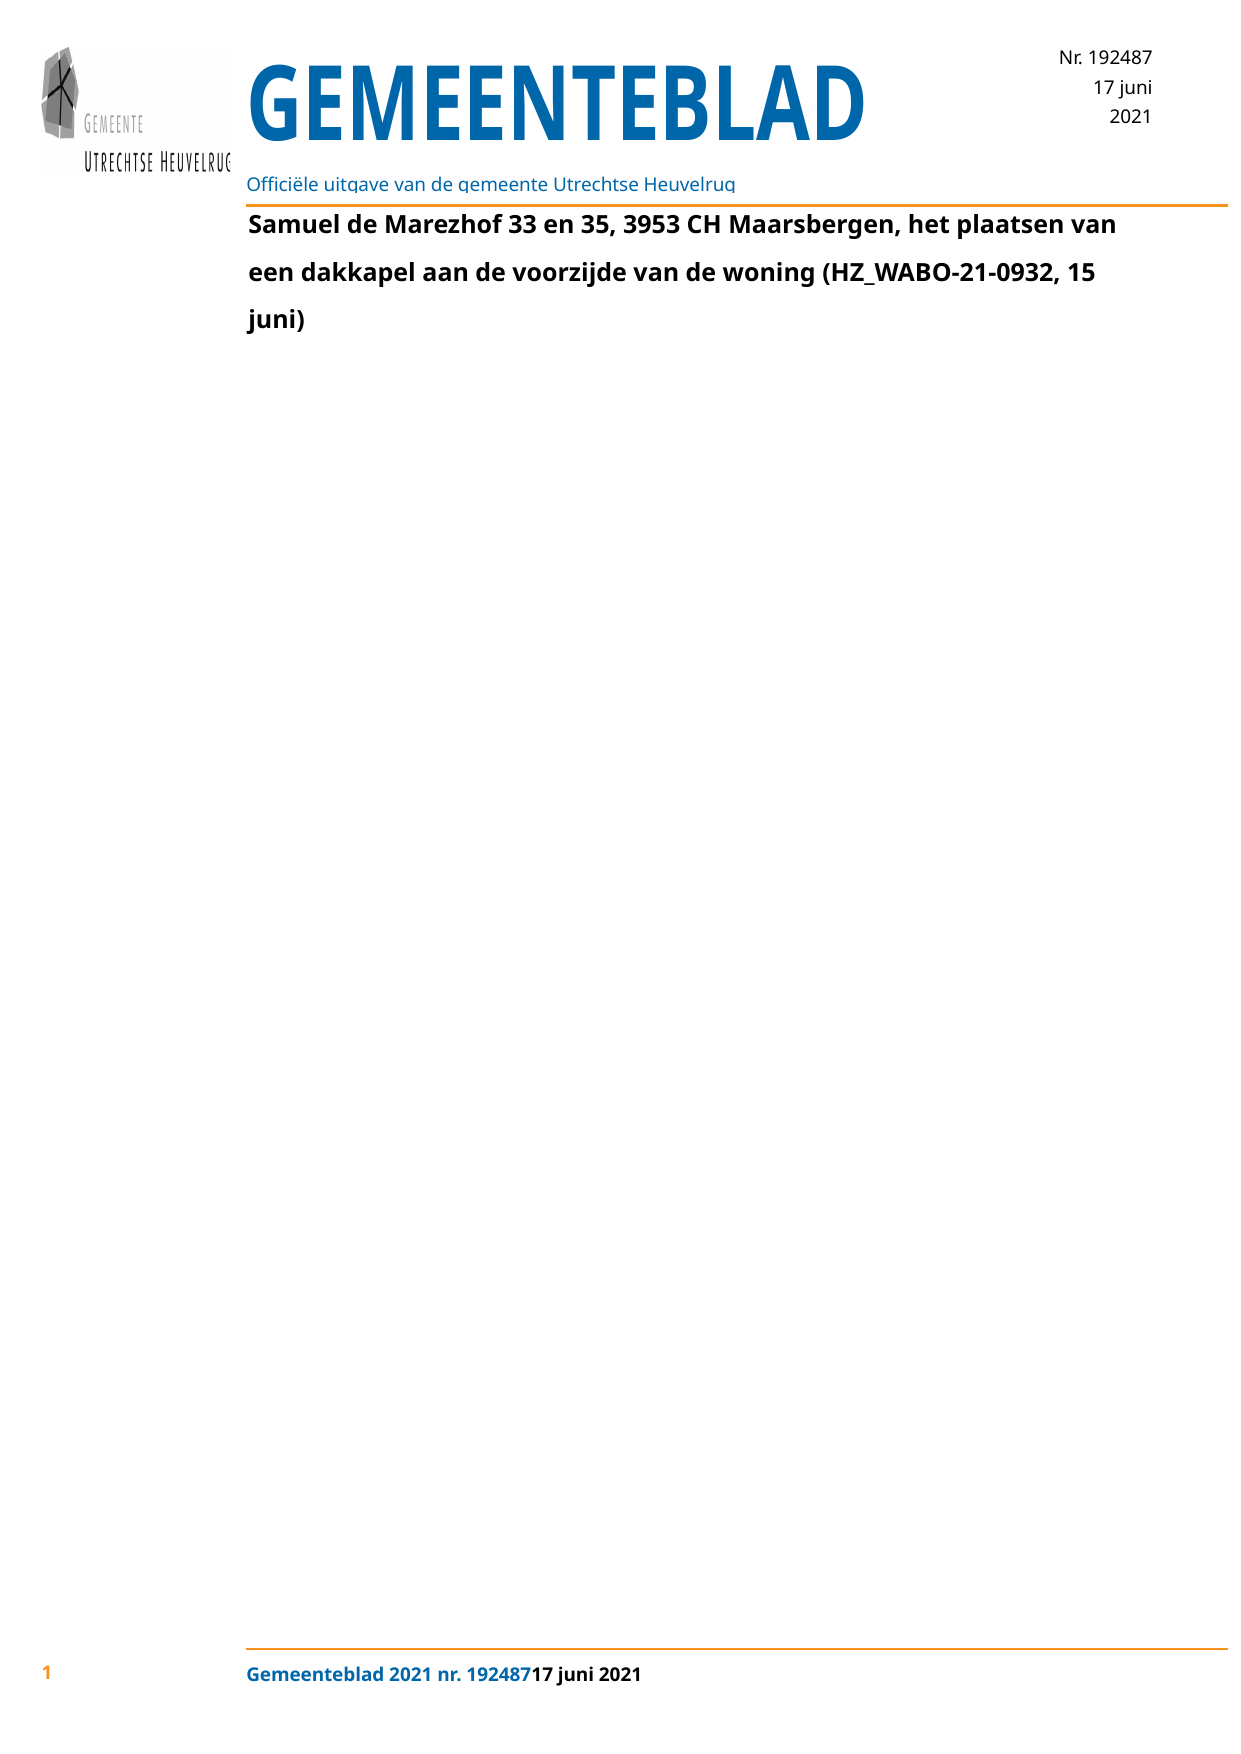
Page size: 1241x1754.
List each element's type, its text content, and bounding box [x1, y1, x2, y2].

picture [41, 47, 231, 172]
text Samuel de Marezhof 33 en 35, 3953 CH Maarsbergen, het plaatsen van een dakkapel aan de voorzijde van de woning (HZ_WABO-21-0932, 15 juni) [248, 207, 1152, 336]
